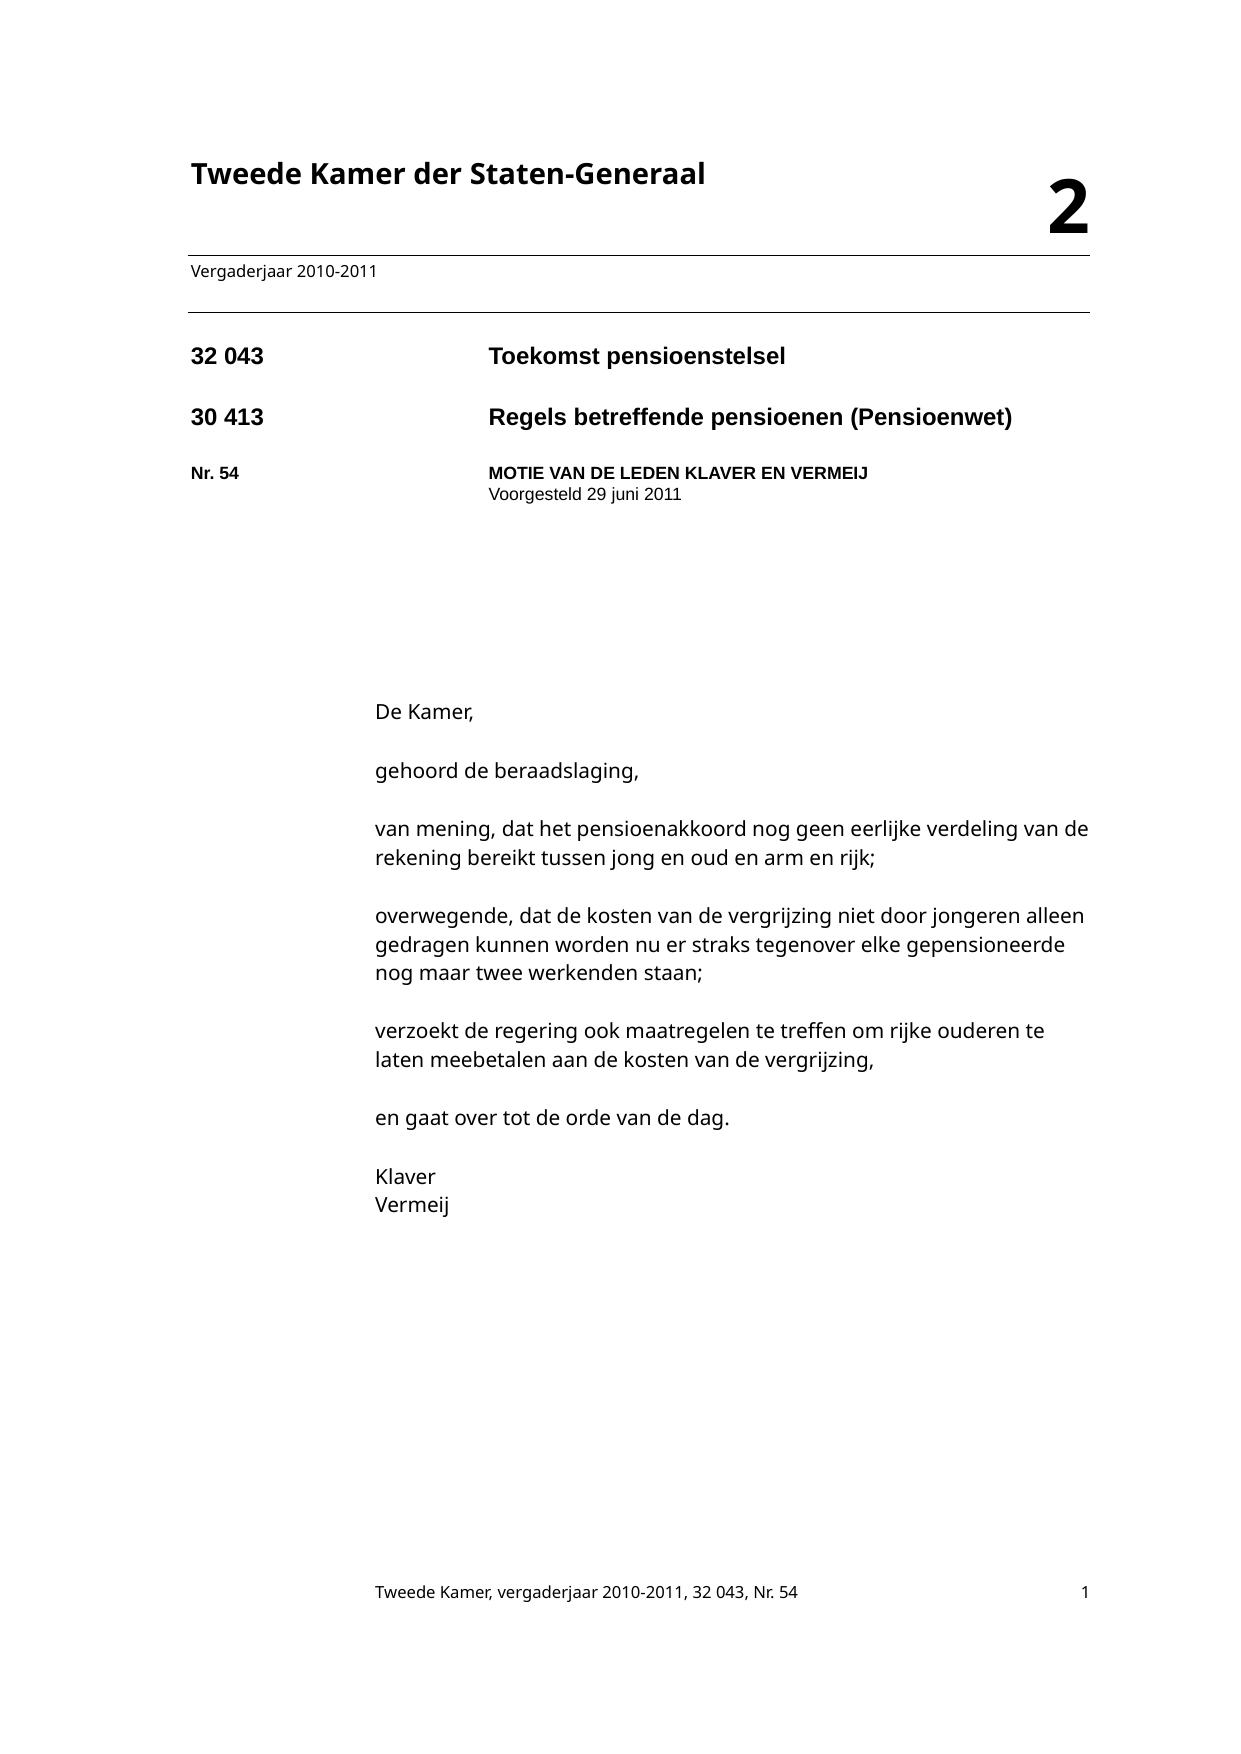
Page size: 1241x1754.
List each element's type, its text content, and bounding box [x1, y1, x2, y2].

text en gaat over tot de orde van de dag. [375, 1103, 1090, 1132]
table_cell Vergaderjaar 2010-2011 [188, 256, 485, 312]
table_cell Toekomst pensioenstelsel [485, 339, 1090, 399]
table_cell 30 413 [188, 399, 485, 460]
table_cell [188, 313, 485, 339]
text verzoekt de regering ook maatregelen te treffen om rijke ouderen te laten meebetalen aan de kosten van de vergrijzing, [375, 1017, 1090, 1073]
text Klaver [375, 1162, 1090, 1190]
table_cell Regels betreffende pensioenen (Pensioenwet) [485, 399, 1090, 460]
text overwegende, dat de kosten van de vergrijzing niet door jongeren alleen gedragen kunnen worden nu er straks tegenover elke gepensioneerde nog maar twee werkenden staan; [375, 901, 1090, 987]
table_cell Nr. 54 [188, 460, 485, 579]
table_cell 32 043 [188, 339, 485, 399]
table_cell [485, 313, 1090, 339]
table_header 2 [910, 150, 1090, 255]
table_header Tweede Kamer der Staten-Generaal [188, 150, 909, 255]
text gehoord de beraadslaging, [375, 756, 1090, 784]
table_cell MOTIE VAN DE LEDEN KLAVER EN VERMEIJ Voorgesteld 29 juni 2011 [485, 460, 1090, 579]
text Vermeij [375, 1190, 1090, 1219]
text De Kamer, [375, 697, 1090, 726]
text van mening, dat het pensioenakkoord nog geen eerlijke verdeling van de rekening bereikt tussen jong en oud en arm en rijk; [375, 814, 1090, 871]
table_cell [485, 256, 1090, 312]
